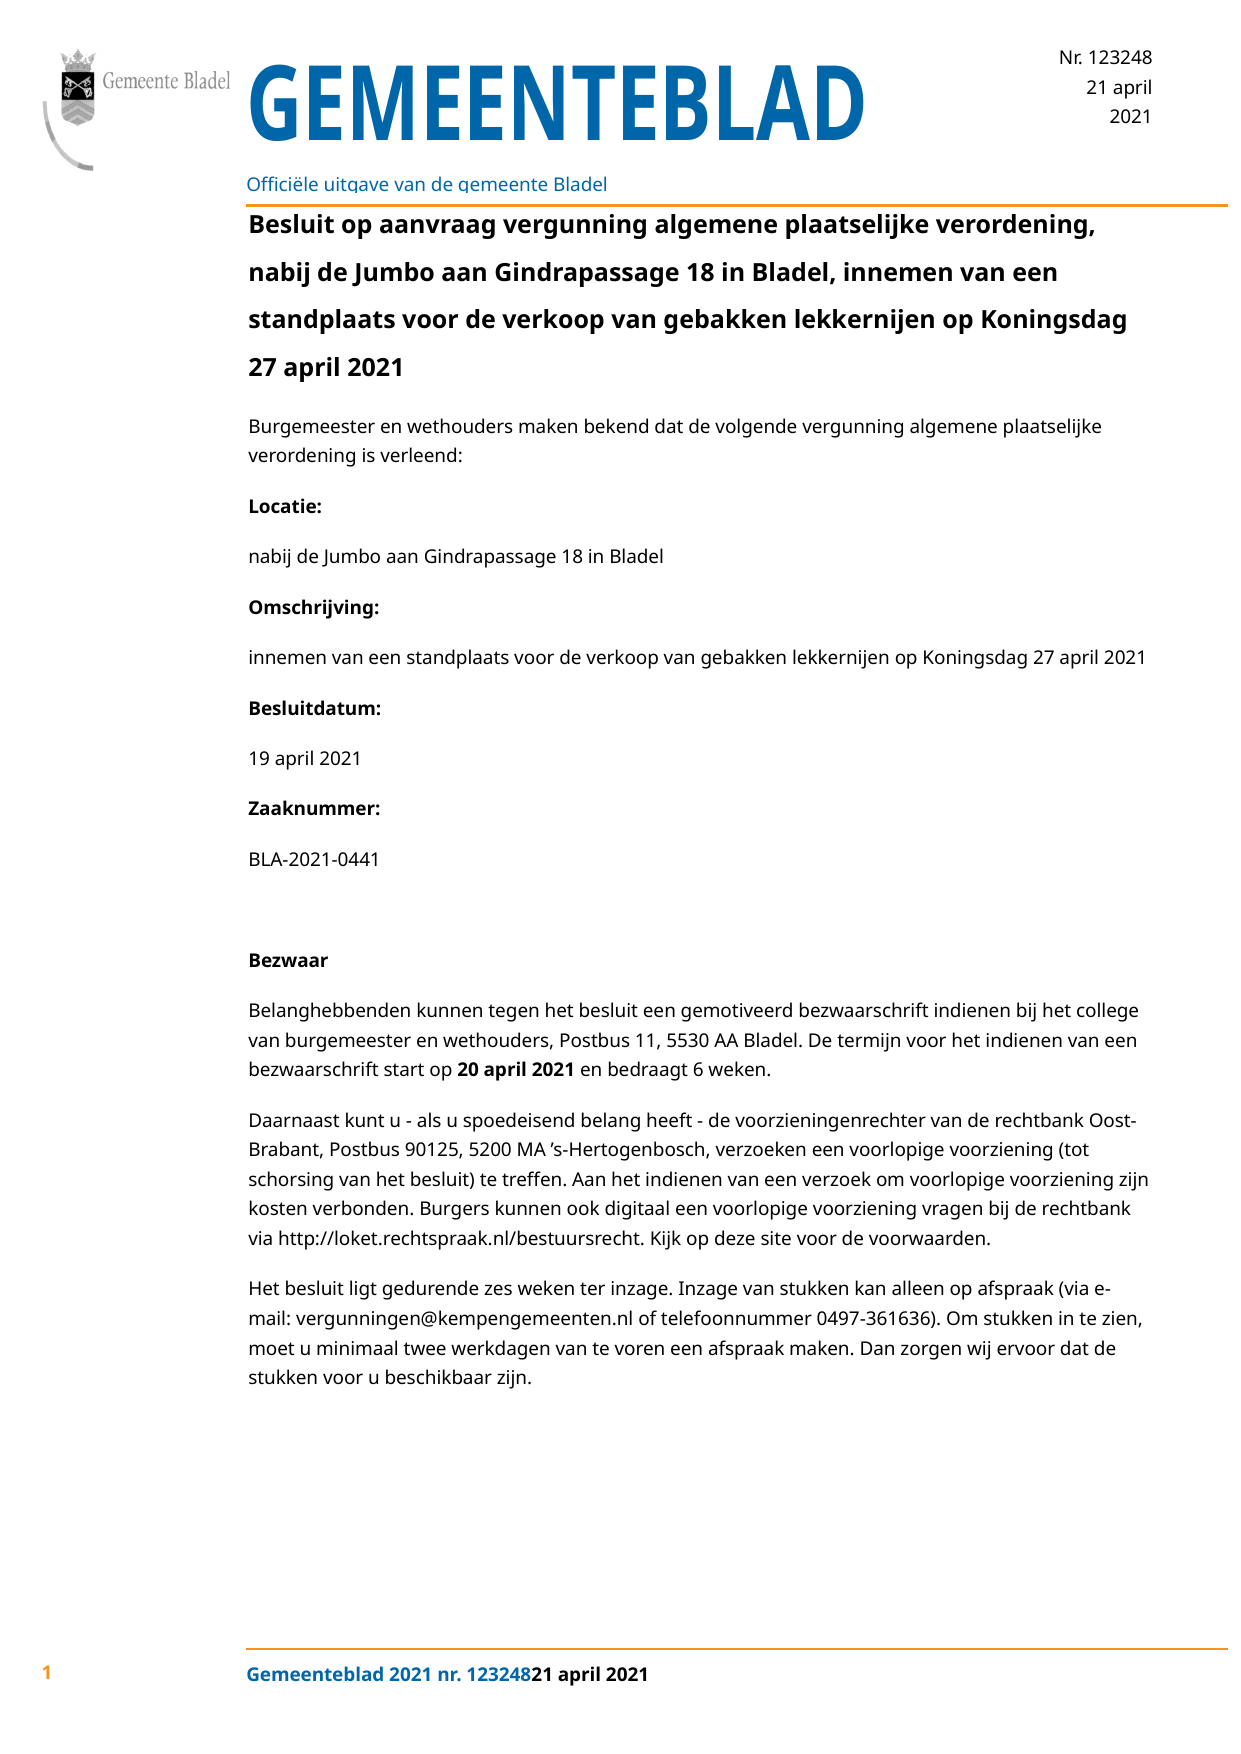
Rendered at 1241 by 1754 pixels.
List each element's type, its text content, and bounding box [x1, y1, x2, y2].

text BLA-2021-0441 [248, 846, 1152, 872]
text Belanghebbenden kunnen tegen het besluit een gemotiveerd bezwaarschrift indienen bij het college van burgemeester en wethouders, Postbus 11, 5530 AA Bladel. De termijn voor het indienen van een bezwaarschrift start op 20 april 2021 en bedraagt 6 weken. [248, 997, 1152, 1082]
text innemen van een standplaats voor de verkoop van gebakken lekkernijen op Koningsdag 27 april 2021 [248, 644, 1152, 670]
text Zaaknummer: [248, 796, 1152, 821]
text 19 april 2021 [248, 745, 1152, 771]
text Burgemeester en wethouders maken bekend dat de volgende vergunning algemene plaatselijke verordening is verleend: [248, 413, 1152, 468]
picture [41, 47, 231, 172]
text Het besluit ligt gedurende zes weken ter inzage. Inzage van stukken kan alleen op afspraak (via e-mail: vergunningen@kempengemeenten.nl of telefoonnummer 0497-361636). Om stukken in te zien, moet u minimaal twee werkdagen van te voren een afspraak maken. Dan zorgen wij ervoor dat de stukken voor u beschikbaar zijn. [248, 1276, 1152, 1390]
text Besluit op aanvraag vergunning algemene plaatselijke verordening, nabij de Jumbo aan Gindrapassage 18 in Bladel, innemen van een standplaats voor de verkoop van gebakken lekkernijen op Koningsdag 27 april 2021 [248, 207, 1152, 384]
text Locatie: [248, 493, 1152, 519]
text nabij de Jumbo aan Gindrapassage 18 in Bladel [248, 543, 1152, 569]
text Bezwaar [248, 947, 1152, 973]
text Daarnaast kunt u - als u spoedeisend belang heeft - de voorzieningenrechter van de rechtbank Oost-Brabant, Postbus 90125, 5200 MA ’s-Hertogenbosch, verzoeken een voorlopige voorziening (tot schorsing van het besluit) te treffen. Aan het indienen van een verzoek om voorlopige voorziening zijn kosten verbonden. Burgers kunnen ook digitaal een voorlopige voorziening vragen bij de rechtbank via http://loket.rechtspraak.nl/bestuursrecht. Kijk op deze site voor de voorwaarden. [248, 1107, 1152, 1251]
text Besluitdatum: [248, 695, 1152, 721]
text Omschrijving: [248, 594, 1152, 620]
